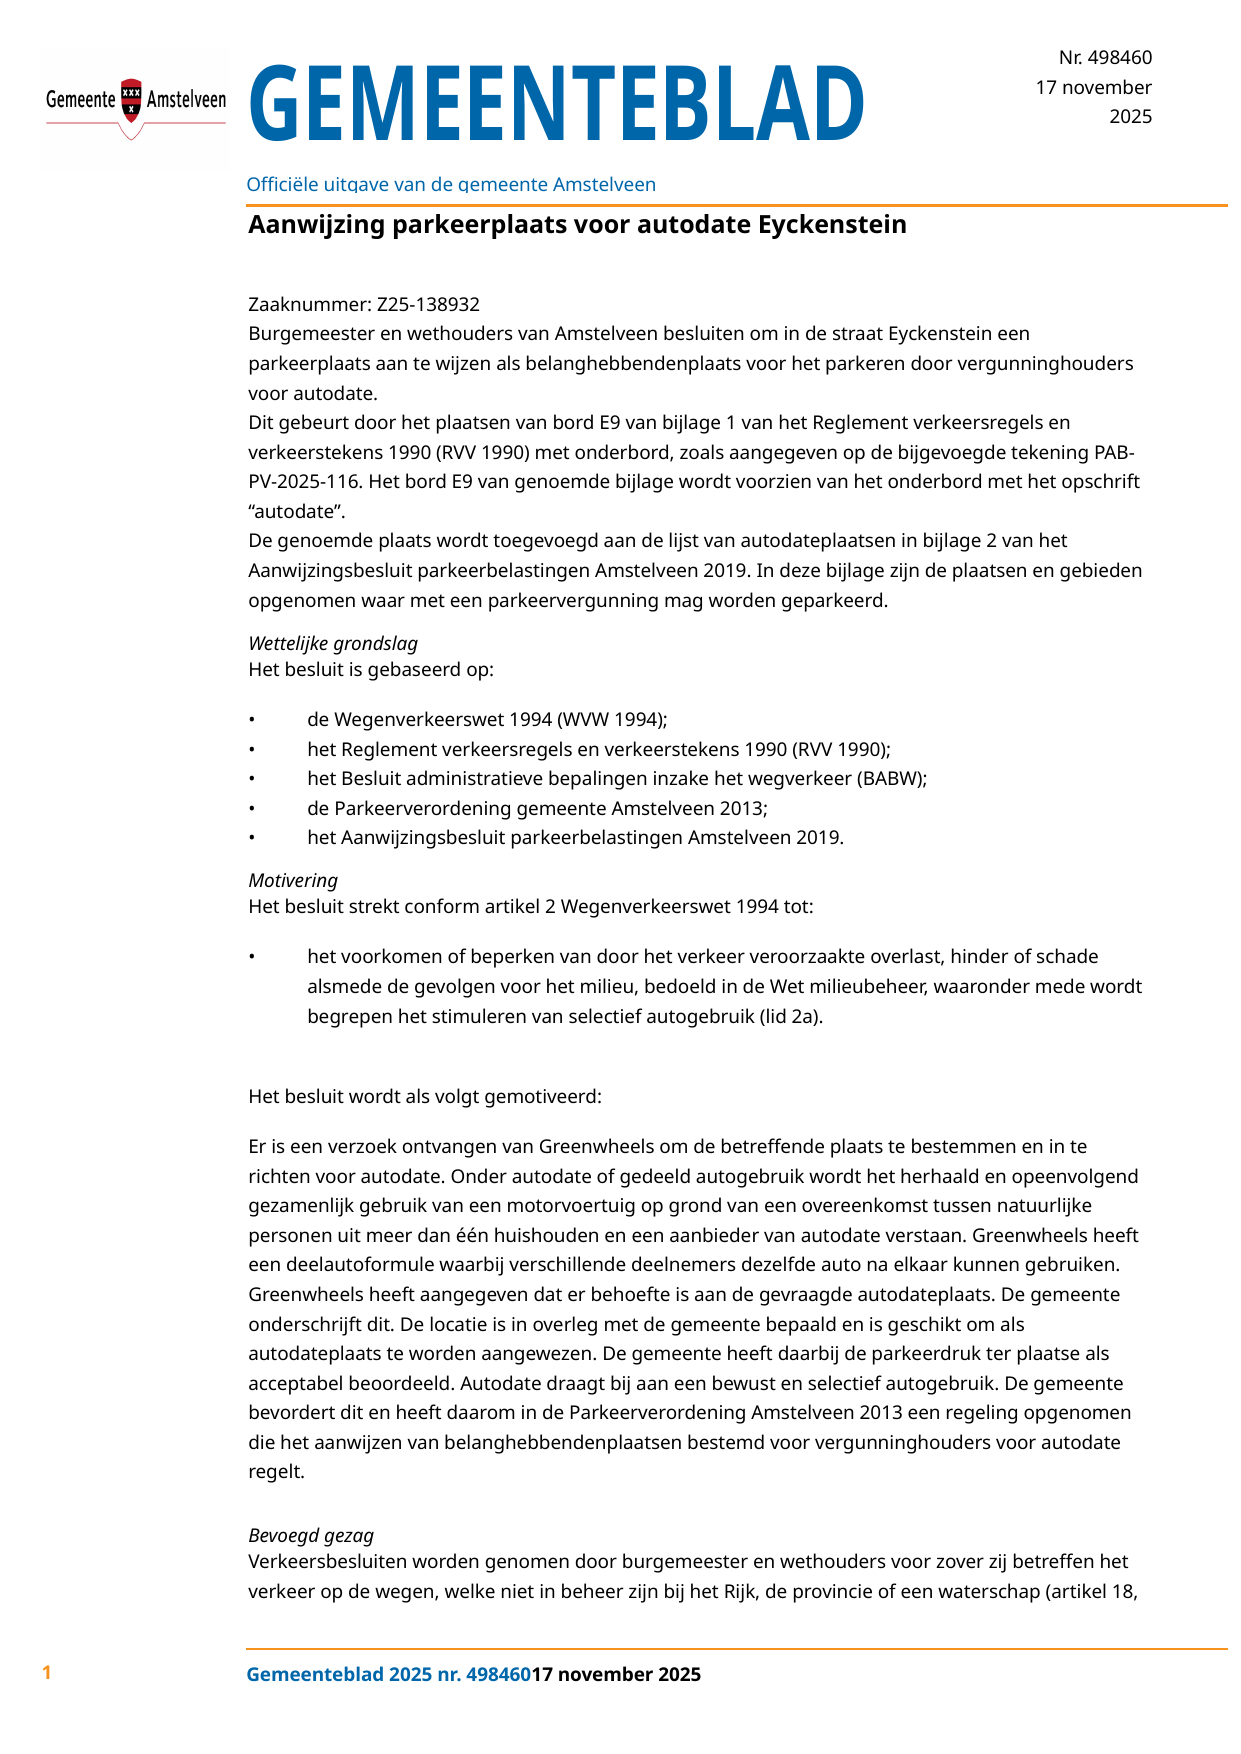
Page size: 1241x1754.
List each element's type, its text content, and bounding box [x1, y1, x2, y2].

text Zaaknummer: Z25-138932 [248, 291, 1152, 317]
list het Aanwijzingsbesluit parkeerbelastingen Amstelveen 2019. [248, 824, 1152, 850]
text Burgemeester en wethouders van Amstelveen besluiten om in de straat Eyckenstein een parkeerplaats aan te wijzen als belanghebbendenplaats voor het parkeren door vergunninghouders voor autodate. [248, 321, 1152, 406]
text Aanwijzing parkeerplaats voor autodate Eyckenstein [248, 207, 1152, 241]
text Er is een verzoek ontvangen van Greenwheels om de betreffende plaats te bestemmen en in te richten voor autodate. Onder autodate of gedeeld autogebruik wordt het herhaald en opeenvolgend gezamenlijk gebruik van een motorvoertuig op grond van een overeenkomst tussen natuurlijke personen uit meer dan één huishouden en een aanbieder van autodate verstaan. Greenwheels heeft een deelautoformule waarbij verschillende deelnemers dezelfde auto na elkaar kunnen gebruiken. Greenwheels heeft aangegeven dat er behoefte is aan de gevraagde autodateplaats. De gemeente onderschrijft dit. De locatie is in overleg met de gemeente bepaald en is geschikt om als autodateplaats te worden aangewezen. De gemeente heeft daarbij de parkeerdruk ter plaatse als acceptabel beoordeeld. Autodate draagt bij aan een bewust en selectief autogebruik. De gemeente bevordert dit en heeft daarom in de Parkeerverordening Amstelveen 2013 een regeling opgenomen die het aanwijzen van belanghebbendenplaatsen bestemd voor vergunninghouders voor autodate regelt. [248, 1133, 1152, 1484]
text Bevoegd gezag [248, 1523, 1152, 1548]
text Verkeersbesluiten worden genomen door burgemeester en wethouders voor zover zij betreffen het verkeer op de wegen, welke niet in beheer zijn bij het Rijk, de provincie of een waterschap (artikel 18, [248, 1548, 1152, 1604]
list de Parkeerverordening gemeente Amstelveen 2013; [248, 795, 1152, 821]
list het Besluit administratieve bepalingen inzake het wegverkeer (BABW); [248, 765, 1152, 791]
text Het besluit wordt als volgt gemotiveerd: [248, 1083, 1152, 1109]
list het voorkomen of beperken van door het verkeer veroorzaakte overlast, hinder of schade alsmede de gevolgen voor het milieu, bedoeld in de Wet milieubeheer, waaronder mede wordt begrepen het stimuleren van selectief autogebruik (lid 2a). [248, 944, 1152, 1029]
list de Wegenverkeerswet 1994 (WVW 1994); [248, 706, 1152, 732]
text De genoemde plaats wordt toegevoegd aan de lijst van autodateplaatsen in bijlage 2 van het Aanwijzingsbesluit parkeerbelastingen Amstelveen 2019. In deze bijlage zijn de plaatsen en gebieden opgenomen waar met een parkeervergunning mag worden geparkeerd. [248, 528, 1152, 613]
text Wettelijke grondslag [248, 630, 1152, 656]
text Motivering [248, 868, 1152, 893]
list het Reglement verkeersregels en verkeerstekens 1990 (RVV 1990); [248, 736, 1152, 761]
picture [41, 47, 231, 172]
text Dit gebeurt door het plaatsen van bord E9 van bijlage 1 van het Reglement verkeersregels en verkeerstekens 1990 (RVV 1990) met onderbord, zoals aangegeven op de bijgevoegde tekening PAB-PV-2025-116. Het bord E9 van genoemde bijlage wordt voorzien van het onderbord met het opschrift “autodate”. [248, 409, 1152, 524]
text Het besluit is gebaseerd op: [248, 656, 1152, 681]
text Het besluit strekt conform artikel 2 Wegenverkeerswet 1994 tot: [248, 893, 1152, 919]
